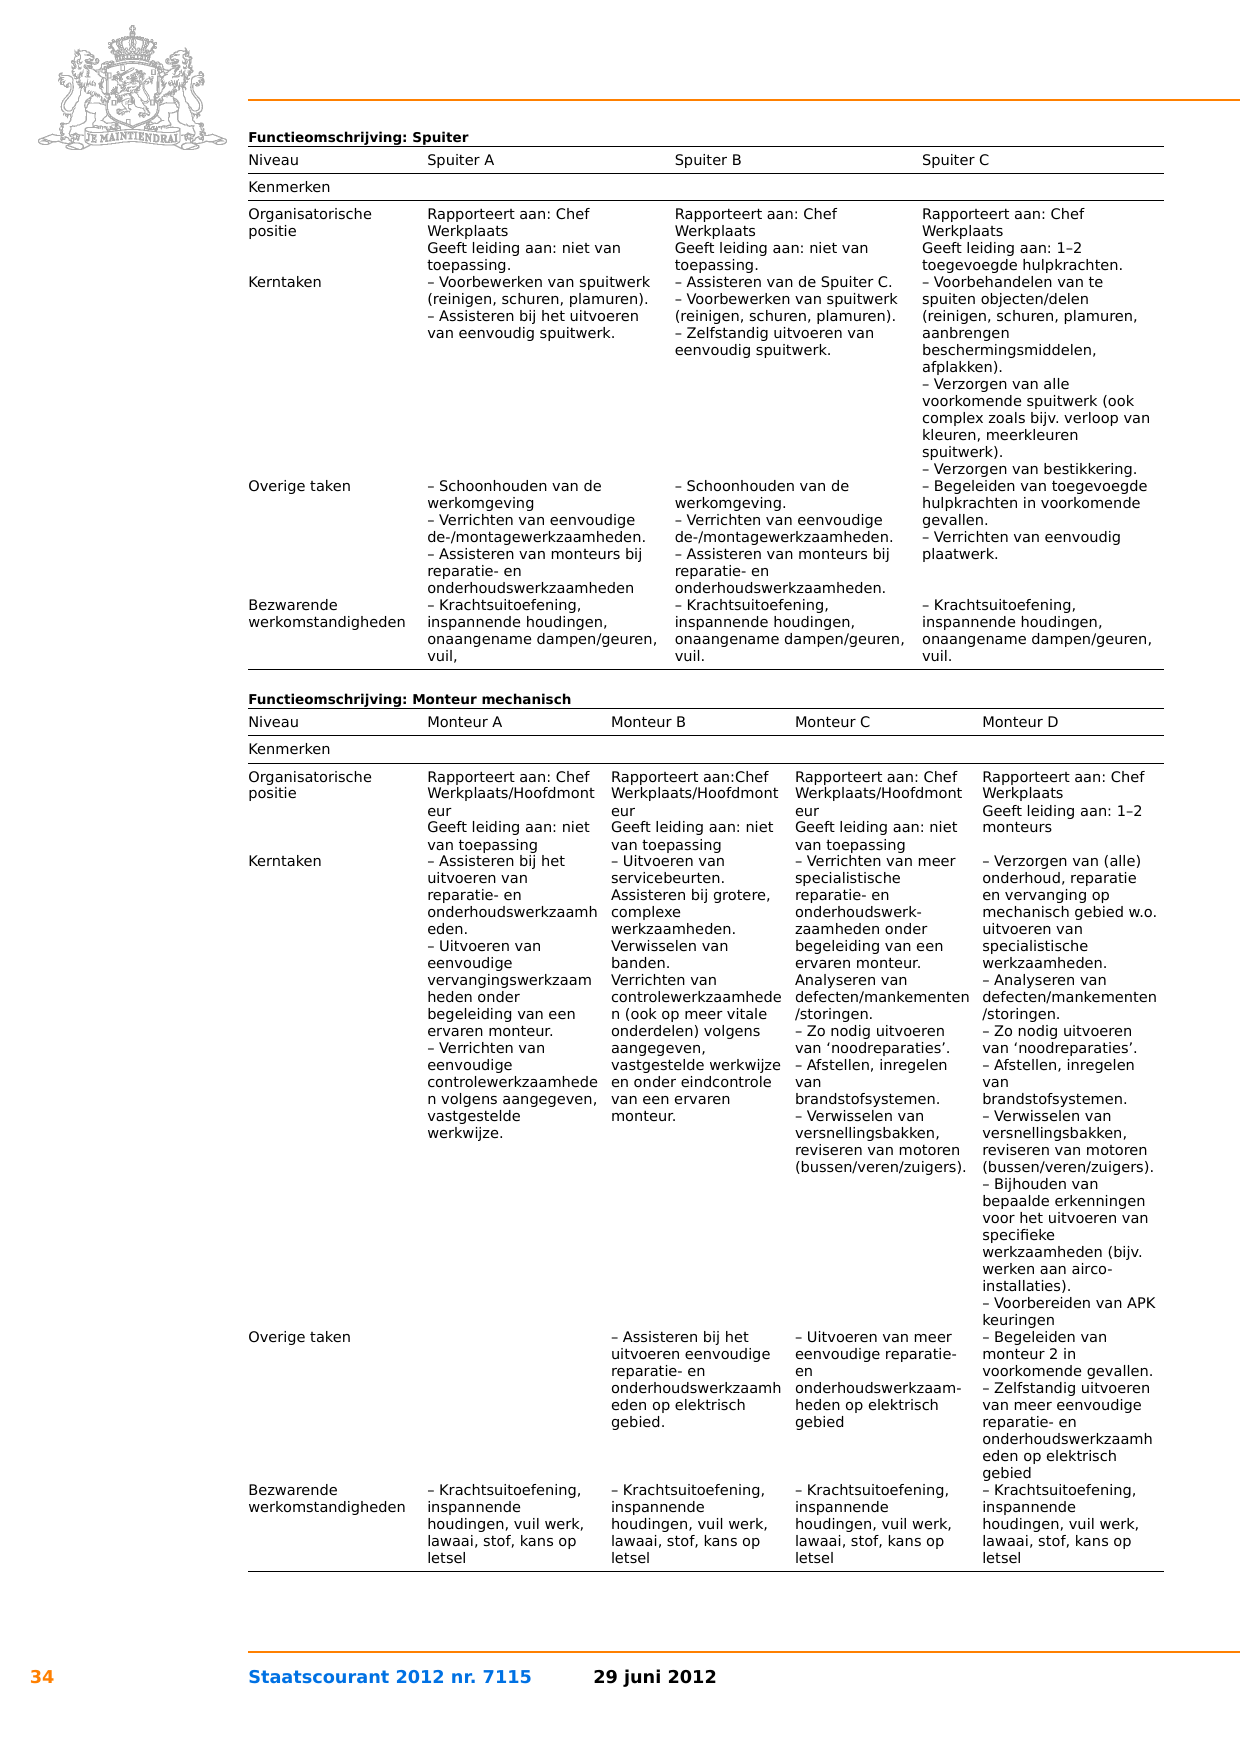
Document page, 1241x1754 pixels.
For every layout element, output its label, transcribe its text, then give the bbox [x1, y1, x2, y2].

table_cell [976, 736, 1163, 763]
table_cell [605, 736, 789, 763]
table_cell [421, 174, 668, 200]
table_cell [421, 1329, 605, 1482]
table_cell Organisatorische positie [248, 764, 421, 853]
table_cell – Krachtsuitoefening, inspannende houdingen, vuil werk, lawaai, stof, kans op letsel [421, 1482, 605, 1571]
table_cell – Voorbehandelen van te spuiten objecten/delen (reinigen, schuren, plamuren, aanbrengen beschermingsmiddelen, afplakken). – Verzorgen van alle voorkomende spuitwerk (ook complex zoals bijv. verloop van kleuren, meerkleuren spuitwerk). – Verzorgen van bestikkering. [916, 274, 1163, 478]
table_cell – Uitvoeren van meer eenvoudige reparatie- en onderhoudswerkzaam-heden op elektrisch gebied [789, 1329, 976, 1482]
table_cell [789, 736, 976, 763]
table_cell Rapporteert aan: Chef Werkplaats Geeft leiding aan: 1–2 monteurs [976, 764, 1163, 853]
table_cell Rapporteert aan: Chef Werkplaats Geeft leiding aan: niet van toepassing. [669, 201, 916, 274]
table_cell Kenmerken [248, 736, 421, 763]
table_cell – Voorbewerken van spuitwerk (reinigen, schuren, plamuren). – Assisteren bij het uitvoeren van eenvoudig spuitwerk. [421, 274, 668, 478]
table_cell – Krachtsuitoefening, inspannende houdingen, vuil werk, lawaai, stof, kans op letsel [789, 1482, 976, 1571]
table_cell Monteur B [605, 709, 789, 735]
table_cell Rapporteert aan: Chef Werkplaats/Hoofdmonteur Geeft leiding aan: niet van toepassing [421, 764, 605, 853]
table_cell – Begeleiden van toegevoegde hulpkrachten in voorkomende gevallen. – Verrichten van eenvoudig plaatwerk. [916, 478, 1163, 597]
table_cell Niveau [248, 709, 421, 735]
table_cell – Assisteren van de Spuiter C. – Voorbewerken van spuitwerk (reinigen, schuren, plamuren). – Zelfstandig uitvoeren van eenvoudig spuitwerk. [669, 274, 916, 478]
table_cell – Krachtsuitoefening, inspannende houdingen, onaangename dampen/geuren, vuil. [916, 597, 1163, 669]
table_cell [669, 174, 916, 200]
table_cell – Verzorgen van (alle) onderhoud, reparatie en vervanging op mechanisch gebied w.o. uitvoeren van specialistische werkzaamheden. – Analyseren van defecten/mankementen/storingen. – Zo nodig uitvoeren van ‘noodreparaties’. – Afstellen, inregelen van brandstofsystemen. – Verwisselen van versnellingsbakken, reviseren van motoren (bussen/veren/zuigers). – Bijhouden van bepaalde erkenningen voor het uitvoeren van specifieke werkzaamheden (bijv. werken aan airco-installaties). – Voorbereiden van APK keuringen [976, 853, 1163, 1329]
table_cell Kerntaken [248, 853, 421, 1329]
table_cell – Krachtsuitoefening, inspannende houdingen, onaangename dampen/geuren, vuil, [421, 597, 668, 669]
table_cell [421, 736, 605, 763]
table_cell Rapporteert aan: Chef Werkplaats Geeft leiding aan: niet van toepassing. [421, 201, 668, 274]
table_cell Spuiter B [669, 147, 916, 173]
table_cell Rapporteert aan:Chef Werkplaats/Hoofdmonteur Geeft leiding aan: niet van toepassing [605, 764, 789, 853]
table_cell Bezwarende werkomstandigheden [248, 1482, 421, 1571]
table_cell Overige taken [248, 478, 421, 597]
table_cell Niveau [248, 147, 421, 173]
table_header Functieomschrijving: Spuiter [248, 130, 1163, 146]
table_cell Spuiter C [916, 147, 1163, 173]
table_cell Organisatorische positie [248, 201, 421, 274]
table_cell – Krachtsuitoefening, inspannende houdingen, onaangename dampen/geuren, vuil. [669, 597, 916, 669]
table_cell – Krachtsuitoefening, inspannende houdingen, vuil werk, lawaai, stof, kans op letsel [605, 1482, 789, 1571]
table_cell Rapporteert aan: Chef Werkplaats Geeft leiding aan: 1–2 toegevoegde hulpkrachten. [916, 201, 1163, 274]
table_cell Spuiter A [421, 147, 668, 173]
table_cell – Schoonhouden van de werkomgeving. – Verrichten van eenvoudige de-/montagewerkzaamheden. – Assisteren van monteurs bij reparatie- en onderhoudswerkzaamheden. [669, 478, 916, 597]
table_cell – Begeleiden van monteur 2 in voorkomende gevallen. – Zelfstandig uitvoeren van meer eenvoudige reparatie- en onderhoudswerkzaamheden op elektrisch gebied [976, 1329, 1163, 1482]
table_header Functieomschrijving: Monteur mechanisch [248, 692, 1163, 708]
table_cell Kerntaken [248, 274, 421, 478]
table_cell Bezwarende werkomstandigheden [248, 597, 421, 669]
table_cell Kenmerken [248, 174, 421, 200]
table_cell – Krachtsuitoefening, inspannende houdingen, vuil werk, lawaai, stof, kans op letsel [976, 1482, 1163, 1571]
table_cell Overige taken [248, 1329, 421, 1482]
table_cell – Assisteren bij het uitvoeren eenvoudige reparatie- en onderhoudswerkzaamheden op elektrisch gebied. [605, 1329, 789, 1482]
table_cell – Uitvoeren van servicebeurten. Assisteren bij grotere, complexe werkzaamheden. Verwisselen van banden. Verrichten van controlewerkzaamheden (ook op meer vitale onderdelen) volgens aangegeven, vastgestelde werkwijze en onder eindcontrole van een ervaren monteur. [605, 853, 789, 1329]
table_cell Monteur D [976, 709, 1163, 735]
table_cell – Schoonhouden van de werkomgeving – Verrichten van eenvoudige de-/montagewerkzaamheden. – Assisteren van monteurs bij reparatie- en onderhoudswerkzaamheden [421, 478, 668, 597]
table_cell – Assisteren bij het uitvoeren van reparatie- en onderhoudswerkzaamheden. – Uitvoeren van eenvoudige vervangingswerkzaamheden onder begeleiding van een ervaren monteur. – Verrichten van eenvoudige controlewerkzaamheden volgens aangegeven, vastgestelde werkwijze. [421, 853, 605, 1329]
picture [38, 25, 227, 150]
table_cell [916, 174, 1163, 200]
table_cell Rapporteert aan: Chef Werkplaats/Hoofdmonteur Geeft leiding aan: niet van toepassing [789, 764, 976, 853]
table_cell Monteur A [421, 709, 605, 735]
table_cell – Verrichten van meer specialistische reparatie- en onderhoudswerk-zaamheden onder begeleiding van een ervaren monteur. Analyseren van defecten/mankementen/storingen. – Zo nodig uitvoeren van ‘noodreparaties’. – Afstellen, inregelen van brandstofsystemen. – Verwisselen van versnellingsbakken, reviseren van motoren (bussen/veren/zuigers). [789, 853, 976, 1329]
table_cell Monteur C [789, 709, 976, 735]
